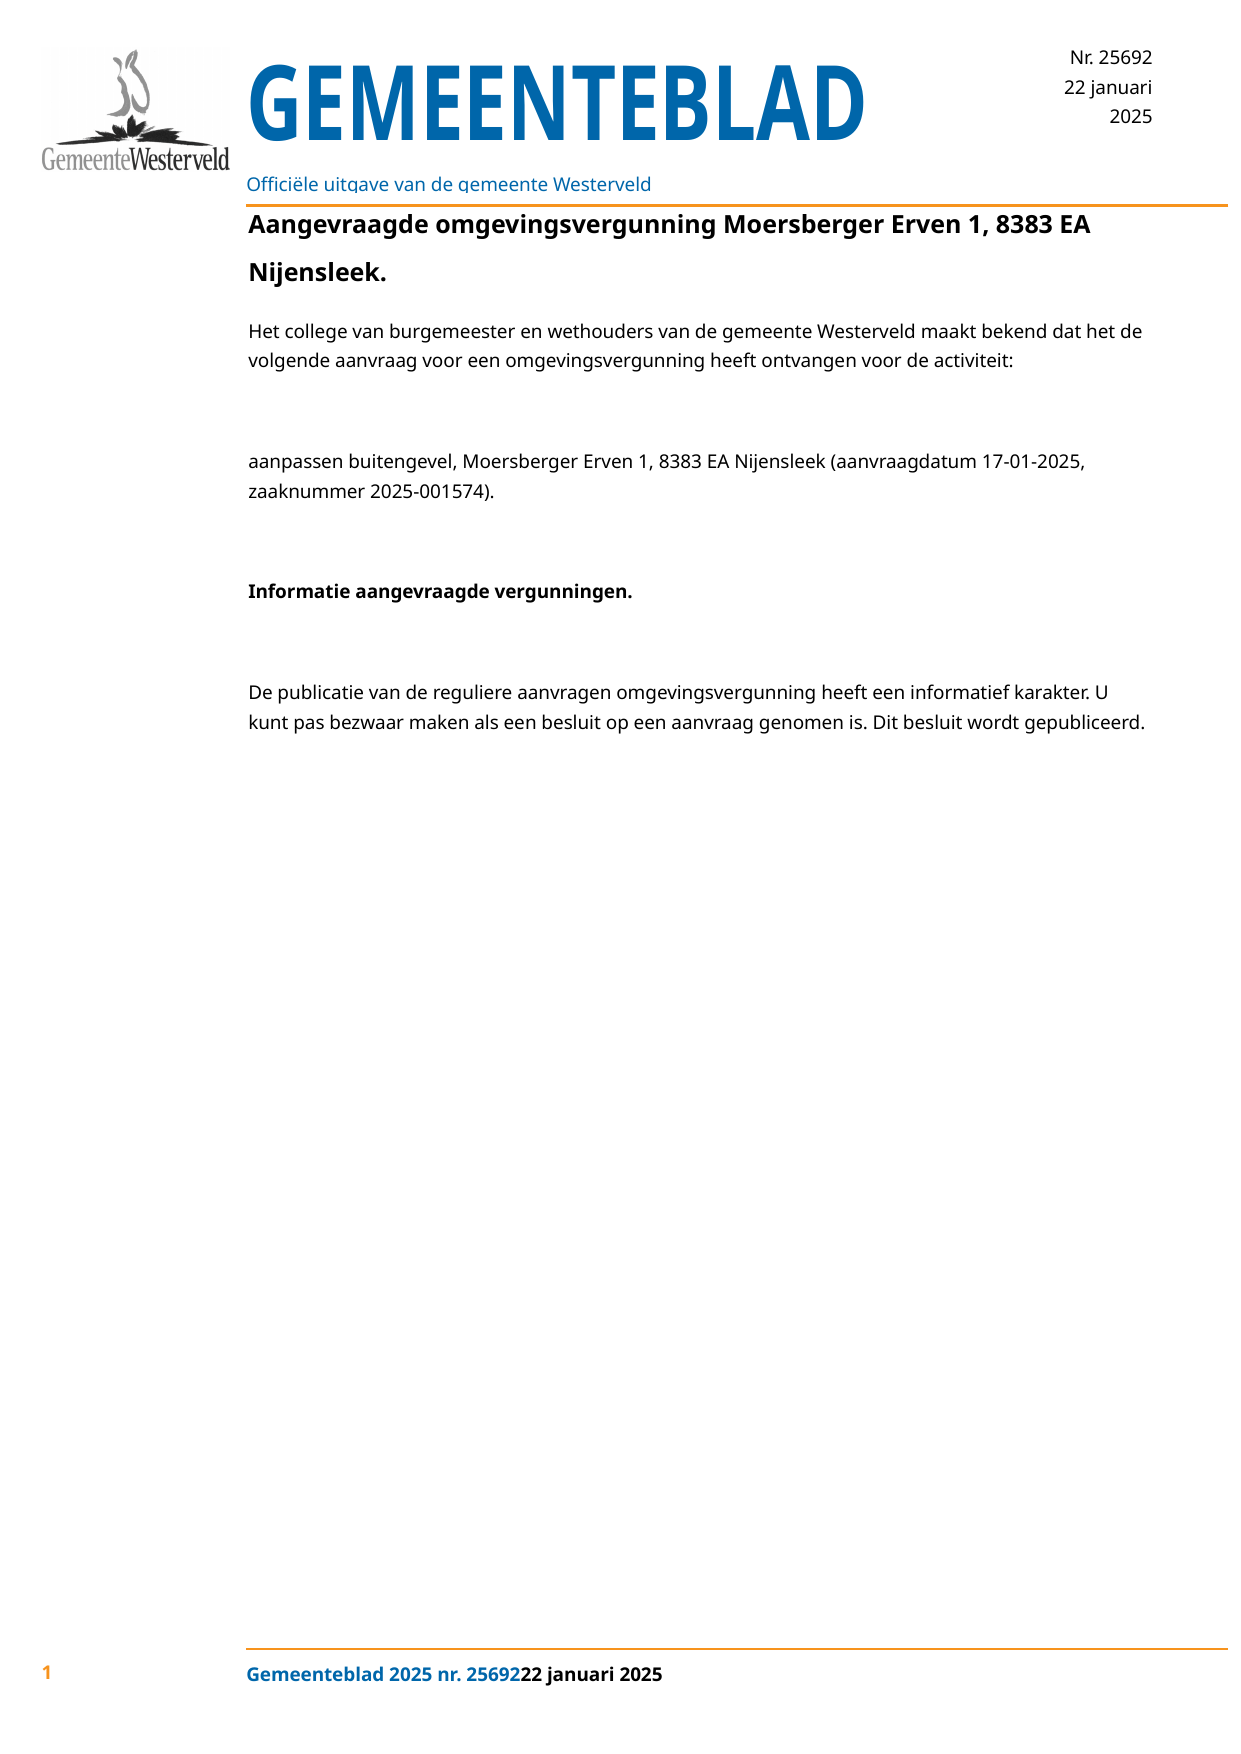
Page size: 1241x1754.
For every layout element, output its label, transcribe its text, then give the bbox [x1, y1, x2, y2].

text Het college van burgemeester en wethouders van de gemeente Westerveld maakt bekend dat het de volgende aanvraag voor een omgevingsvergunning heeft ontvangen voor de activiteit: [248, 318, 1152, 373]
picture [41, 47, 231, 172]
text Aangevraagde omgevingsvergunning Moersberger Erven 1, 8383 EA Nijensleek. [248, 207, 1152, 288]
text aanpassen buitengevel, Moersberger Erven 1, 8383 EA Nijensleek (aanvraagdatum 17-01-2025, zaaknummer 2025-001574). [248, 448, 1152, 504]
text Informatie aangevraagde vergunningen. [248, 579, 1152, 604]
text De publicatie van de reguliere aanvragen omgevingsvergunning heeft een informatief karakter. U kunt pas bezwaar maken als een besluit op een aanvraag genomen is. Dit besluit wordt gepubliceerd. [248, 679, 1152, 735]
